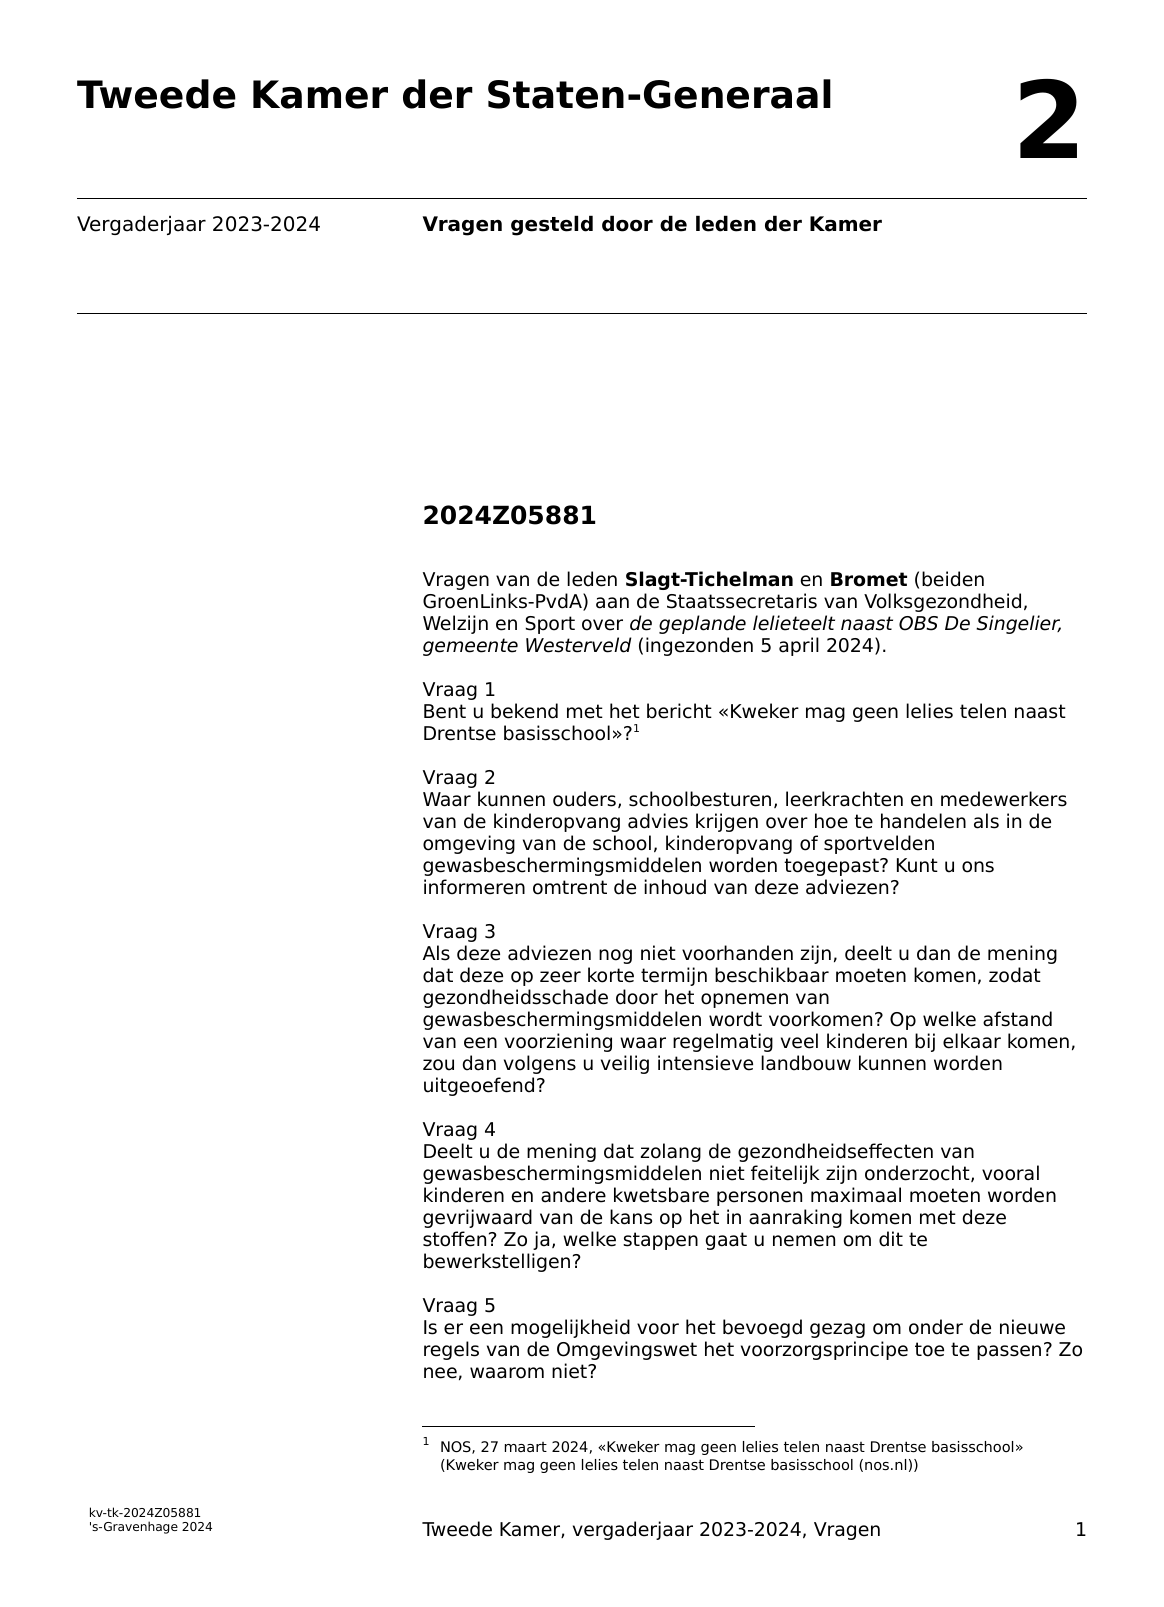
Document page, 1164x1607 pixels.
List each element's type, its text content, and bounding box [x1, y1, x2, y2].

text Vragen van de leden Slagt-Tichelman en Bromet (beiden GroenLinks-PvdA) aan de Staatssecretaris van Volksgezondheid, Welzijn en Sport over de geplande lelieteelt naast OBS De Singelier, gemeente Westerveld (ingezonden 5 april 2024). [422, 569, 1087, 657]
text Bent u bekend met het bericht «Kweker mag geen lelies telen naast Drentse basisschool»? [422, 701, 1087, 745]
text 2024Z05881 [422, 501, 1087, 531]
table_header 2 [886, 59, 1087, 198]
text Vraag 3 [422, 921, 1087, 943]
table_cell Vergaderjaar 2023-2024 [77, 199, 422, 313]
text Waar kunnen ouders, schoolbesturen, leerkrachten en medewerkers van de kinderopvang advies krijgen over hoe te handelen als in de omgeving van de school, kinderopvang of sportvelden gewasbeschermingsmiddelen worden toegepast? Kunt u ons informeren omtrent de inhoud van deze adviezen? [422, 789, 1087, 899]
text NOS, 27 maart 2024, «Kweker mag geen lelies telen naast Drentse basisschool» (Kweker mag geen lelies telen naast Drentse basisschool (nos.nl)) [422, 1435, 1087, 1474]
table_cell Vragen gesteld door de leden der Kamer [422, 199, 1087, 313]
text 's-Gravenhage 2024 [88, 1520, 323, 1534]
text Vraag 5 [422, 1295, 1087, 1317]
text kv-tk-2024Z05881 [88, 1506, 323, 1520]
text Is er een mogelijkheid voor het bevoegd gezag om onder de nieuwe regels van de Omgevingswet het voorzorgsprincipe toe te passen? Zo nee, waarom niet? [422, 1317, 1087, 1383]
text Vraag 4 [422, 1119, 1087, 1141]
table_header Tweede Kamer der Staten-Generaal [77, 59, 886, 198]
text Als deze adviezen nog niet voorhanden zijn, deelt u dan de mening dat deze op zeer korte termijn beschikbaar moeten komen, zodat gezondheidsschade door het opnemen van gewasbeschermingsmiddelen wordt voorkomen? Op welke afstand van een voorziening waar regelmatig veel kinderen bij elkaar komen, zou dan volgens u veilig intensieve landbouw kunnen worden uitgeoefend? [422, 943, 1087, 1097]
text Deelt u de mening dat zolang de gezondheidseffecten van gewasbeschermingsmiddelen niet feitelijk zijn onderzocht, vooral kinderen en andere kwetsbare personen maximaal moeten worden gevrijwaard van de kans op het in aanraking komen met deze stoffen? Zo ja, welke stappen gaat u nemen om dit te bewerkstelligen? [422, 1141, 1087, 1273]
text Vraag 2 [422, 767, 1087, 789]
text Vraag 1 [422, 679, 1087, 701]
